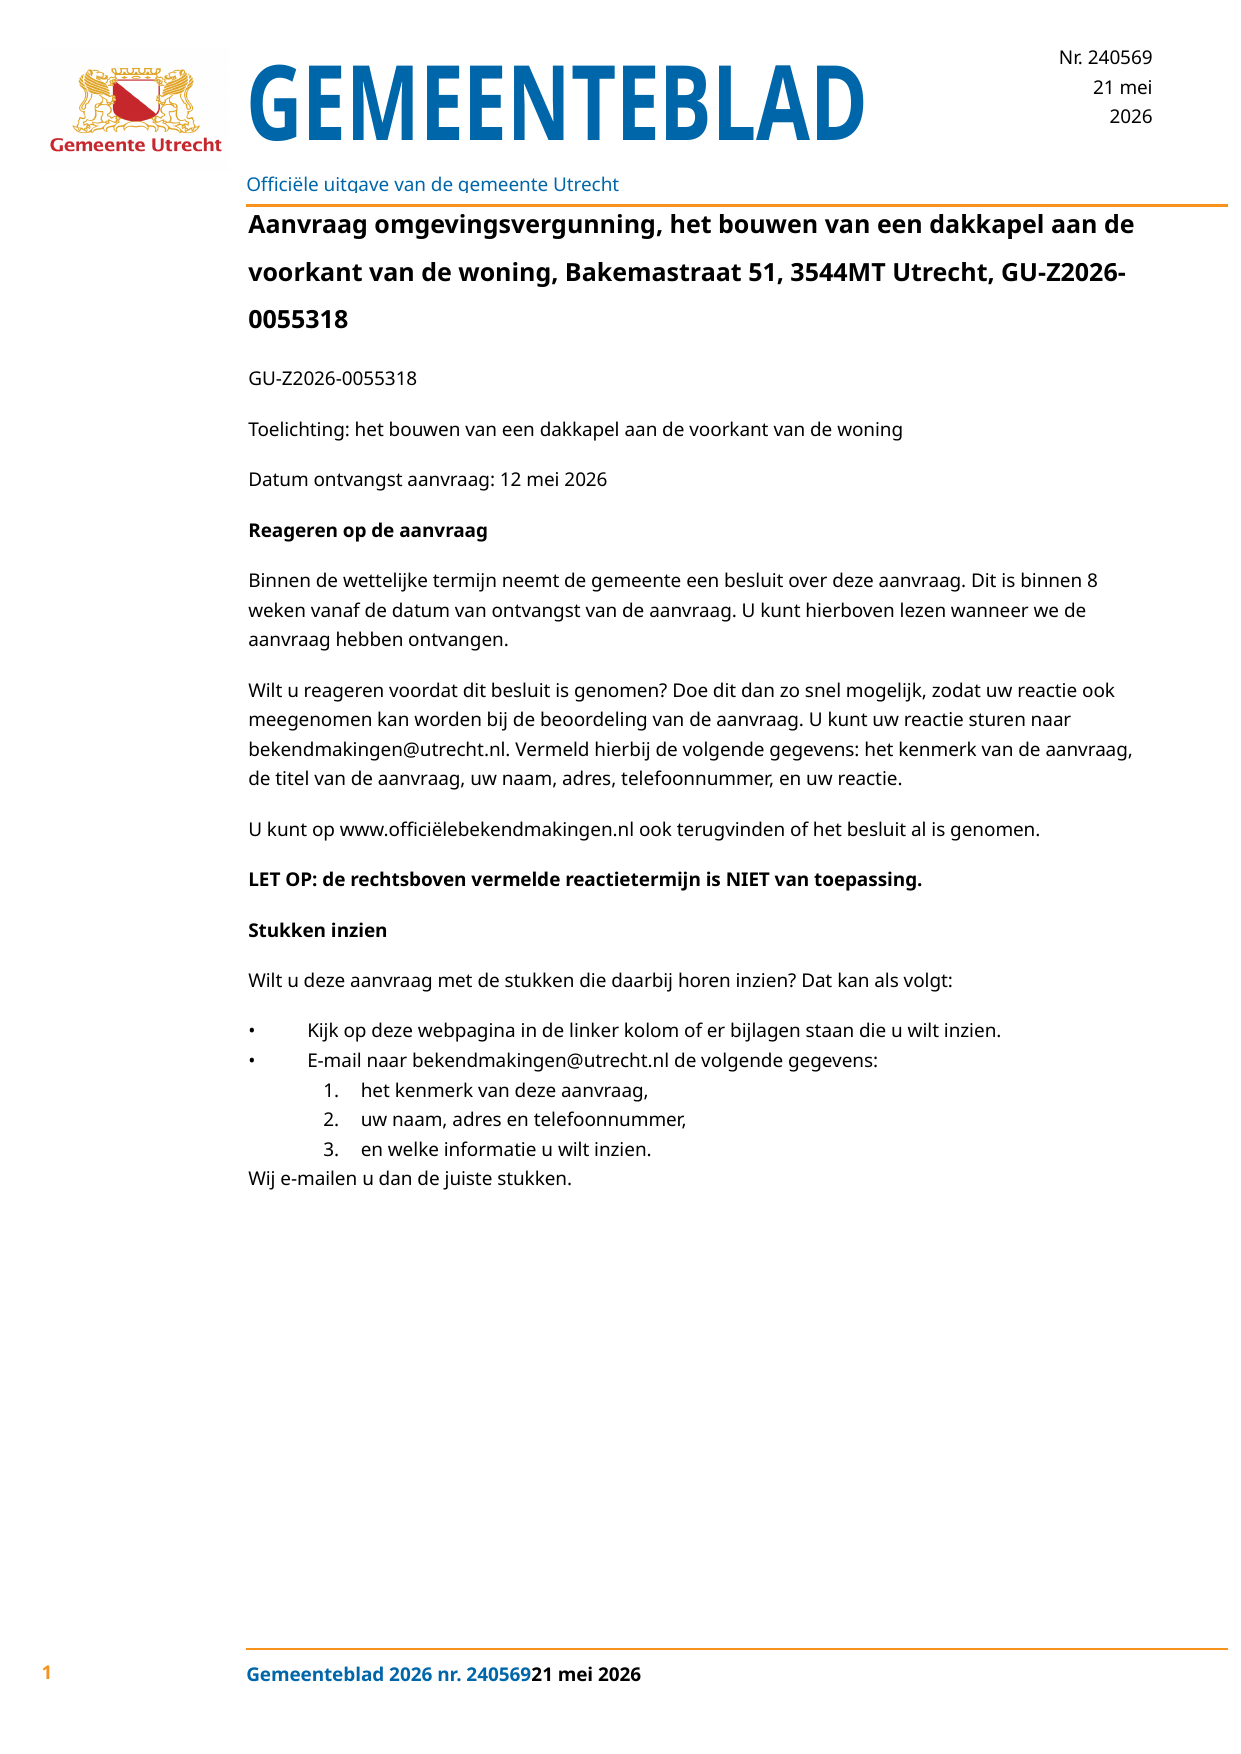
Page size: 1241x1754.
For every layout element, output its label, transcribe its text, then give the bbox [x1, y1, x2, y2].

text Datum ontvangst aanvraag: 12 mei 2026 [248, 466, 1152, 492]
text Aanvraag omgevingsvergunning, het bouwen van een dakkapel aan de voorkant van de woning, Bakemastraat 51, 3544MT Utrecht, GU-Z2026-0055318 [248, 207, 1152, 336]
picture [41, 47, 231, 172]
list Kijk op deze webpagina in de linker kolom of er bijlagen staan die u wilt inzien. [248, 1018, 1152, 1043]
list en welke informatie u wilt inzien. [323, 1136, 1152, 1162]
text LET OP: de rechtsboven vermelde reactietermijn is NIET van toepassing. [248, 866, 1152, 892]
list het kenmerk van deze aanvraag, [323, 1077, 1152, 1102]
text Stukken inzien [248, 917, 1152, 942]
text Wij e-mailen u dan de juiste stukken. [248, 1166, 1152, 1191]
text Toelichting: het bouwen van een dakkapel aan de voorkant van de woning [248, 416, 1152, 442]
text Reageren op de aanvraag [248, 517, 1152, 542]
list uw naam, adres en telefoonnummer, [323, 1106, 1152, 1132]
text GU-Z2026-0055318 [248, 366, 1152, 391]
text Binnen de wettelijke termijn neemt de gemeente een besluit over deze aanvraag. Dit is binnen 8 weken vanaf de datum van ontvangst van de aanvraag. U kunt hierboven lezen wanneer we de aanvraag hebben ontvangen. [248, 567, 1152, 652]
list E-mail naar bekendmakingen@utrecht.nl de volgende gegevens: [248, 1047, 1152, 1073]
text U kunt op www.officiëlebekendmakingen.nl ook terugvinden of het besluit al is genomen. [248, 816, 1152, 842]
text Wilt u reageren voordat dit besluit is genomen? Doe dit dan zo snel mogelijk, zodat uw reactie ook meegenomen kan worden bij de beoordeling van de aanvraag. U kunt uw reactie sturen naar bekendmakingen@utrecht.nl. Vermeld hierbij de volgende gegevens: het kenmerk van de aanvraag, de titel van de aanvraag, uw naam, adres, telefoonnummer, en uw reactie. [248, 677, 1152, 791]
text Wilt u deze aanvraag met de stukken die daarbij horen inzien? Dat kan als volgt: [248, 967, 1152, 993]
